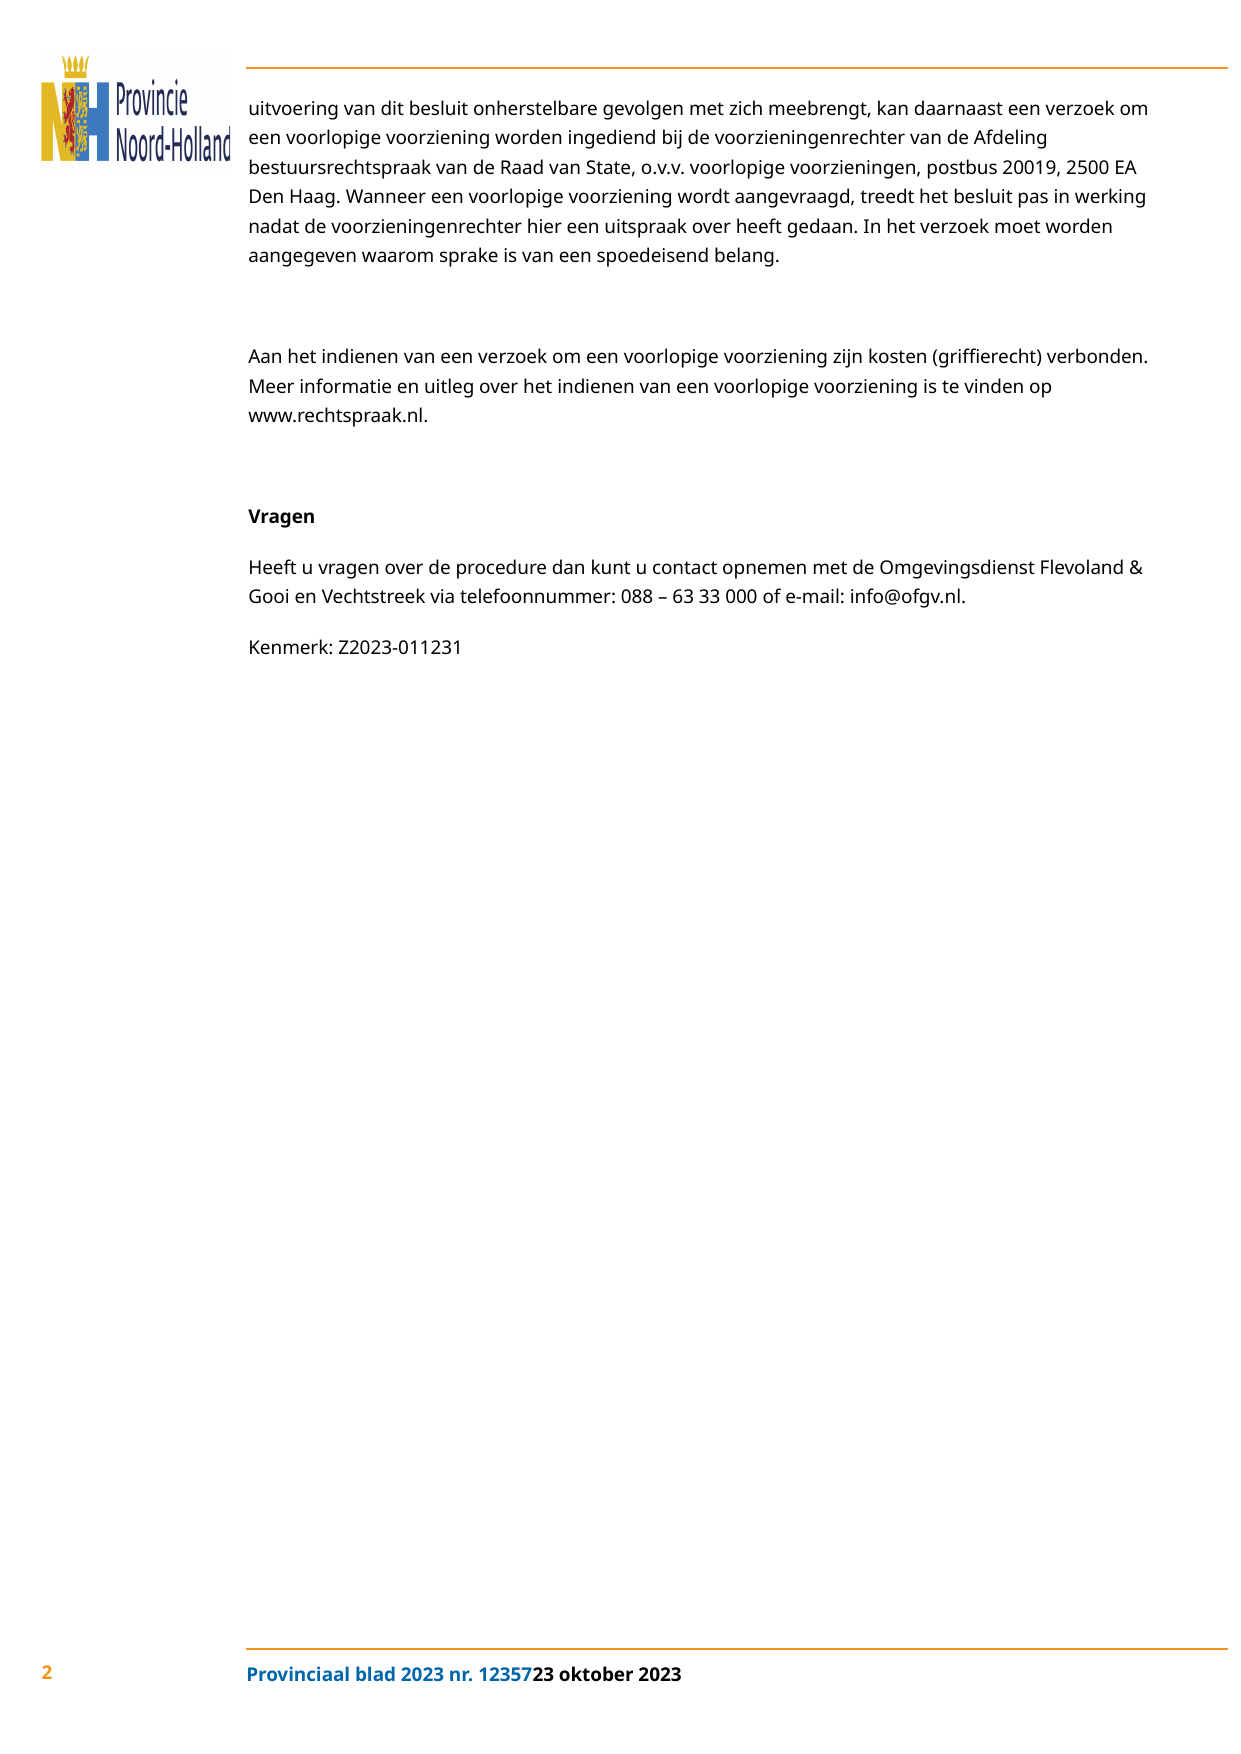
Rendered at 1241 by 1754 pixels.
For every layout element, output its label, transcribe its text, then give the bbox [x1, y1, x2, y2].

text Heeft u vragen over de procedure dan kunt u contact opnemen met de Omgevingsdienst Flevoland & Gooi en Vechtstreek via telefoonnummer: 088 – 63 33 000 of e-mail: info@ofgv.nl. [248, 554, 1152, 609]
text Aan het indienen van een verzoek om een voorlopige voorziening zijn kosten (griffierecht) verbonden. Meer informatie en uitleg over het indienen van een voorlopige voorziening is te vinden op www.rechtspraak.nl. [248, 343, 1152, 428]
text uitvoering van dit besluit onherstelbare gevolgen met zich meebrengt, kan daarnaast een verzoek om een voorlopige voorziening worden ingediend bij de voorzieningenrechter van de Afdeling bestuursrechtspraak van de Raad van State, o.v.v. voorlopige voorzieningen, postbus 20019, 2500 EA Den Haag. Wanneer een voorlopige voorziening wordt aangevraagd, treedt het besluit pas in werking nadat de voorzieningenrechter hier een uitspraak over heeft gedaan. In het verzoek moet worden aangegeven waarom sprake is van een spoedeisend belang. [248, 95, 1152, 268]
picture [41, 47, 231, 172]
text Kenmerk: Z2023-011231 [248, 634, 1152, 660]
text Vragen [248, 503, 1152, 529]
